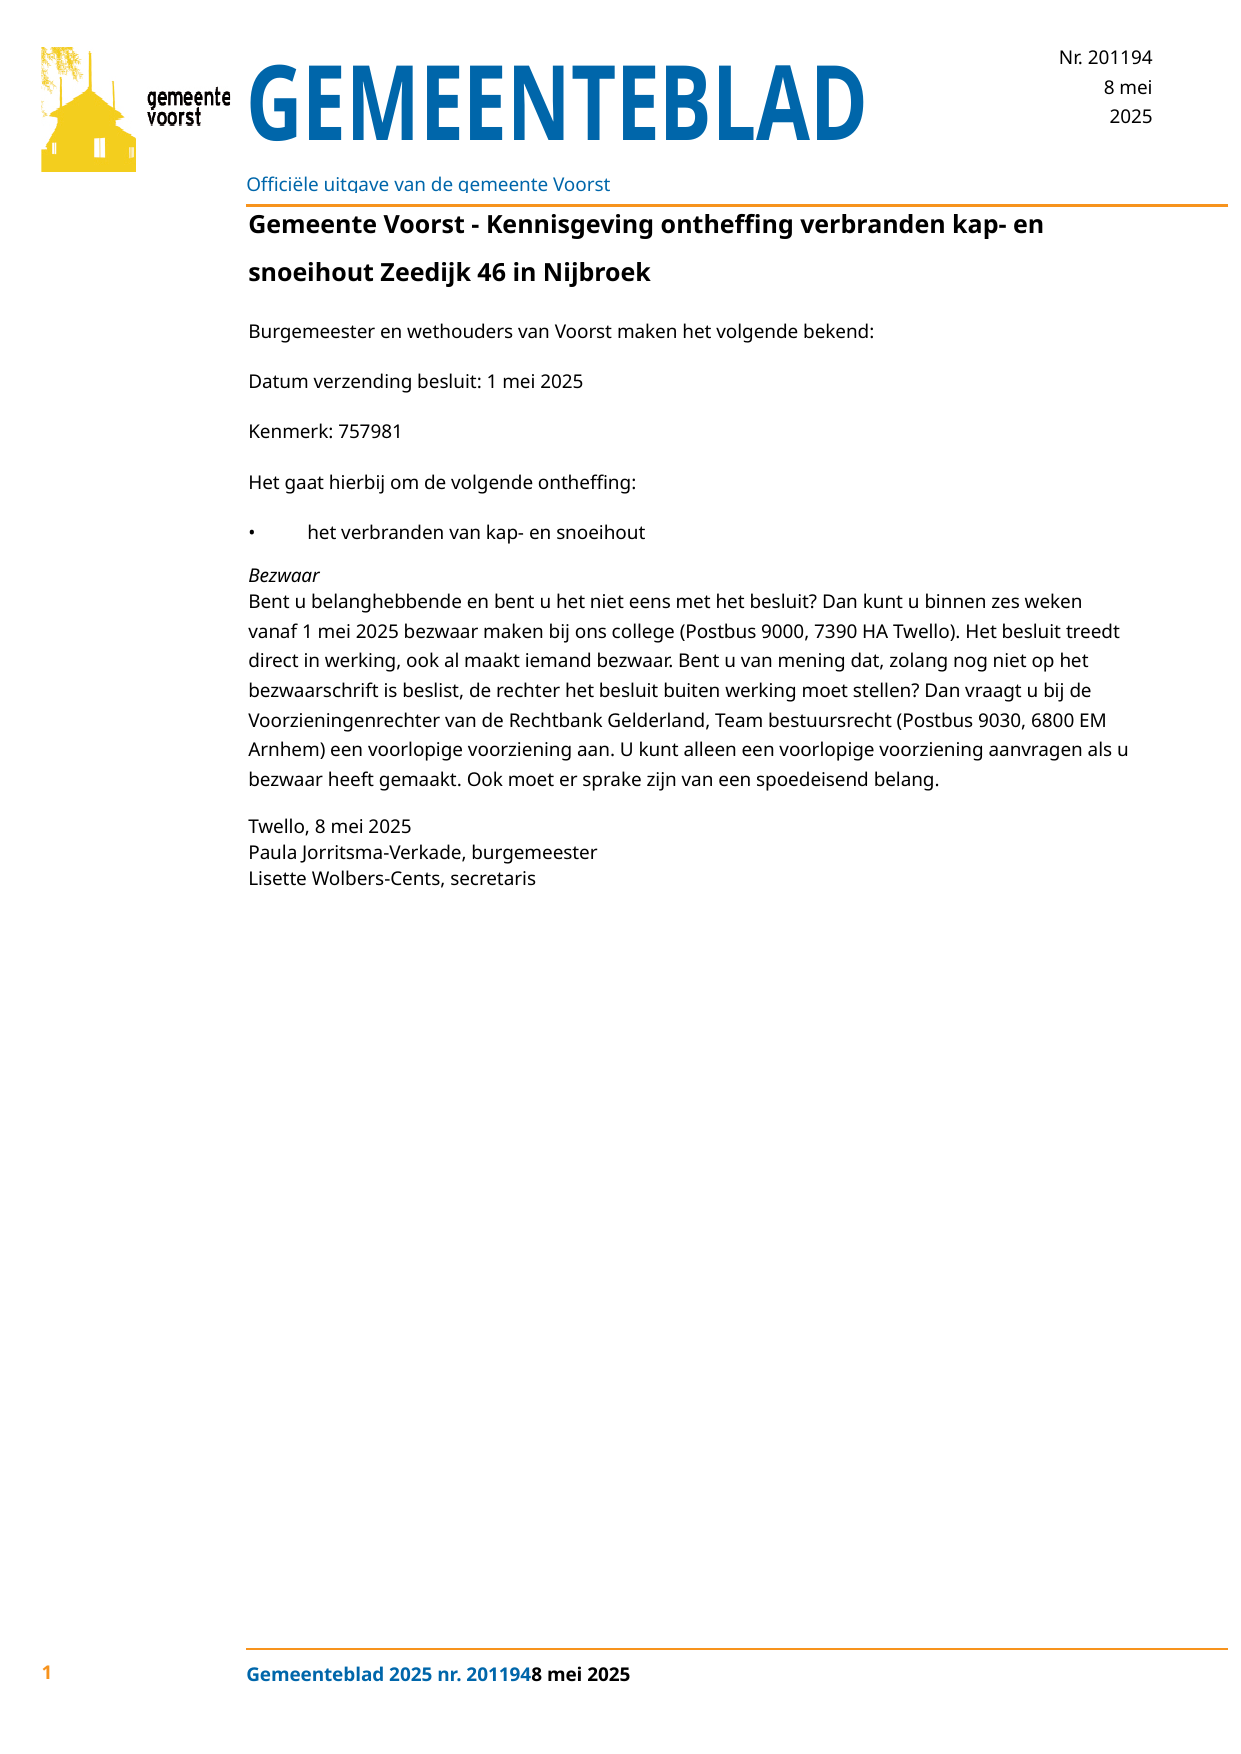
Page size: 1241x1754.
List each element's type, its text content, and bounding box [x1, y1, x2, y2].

picture [41, 47, 231, 172]
text Bezwaar [248, 563, 1152, 588]
text Twello, 8 mei 2025 [248, 814, 1152, 839]
list het verbranden van kap- en snoeihout [248, 519, 1152, 545]
text Datum verzending besluit: 1 mei 2025 [248, 368, 1152, 394]
text Paula Jorritsma-Verkade, burgemeester [248, 839, 1152, 865]
text Lisette Wolbers-Cents, secretaris [248, 865, 1152, 891]
text Bent u belanghebbende en bent u het niet eens met het besluit? Dan kunt u binnen zes weken vanaf 1 mei 2025 bezwaar maken bij ons college (Postbus 9000, 7390 HA Twello). Het besluit treedt direct in werking, ook al maakt iemand bezwaar. Bent u van mening dat, zolang nog niet op het bezwaarschrift is beslist, de rechter het besluit buiten werking moet stellen? Dan vraagt u bij de Voorzieningenrechter van de Rechtbank Gelderland, Team bestuursrecht (Postbus 9030, 6800 EM Arnhem) een voorlopige voorziening aan. U kunt alleen een voorlopige voorziening aanvragen als u bezwaar heeft gemaakt. Ook moet er sprake zijn van een spoedeisend belang. [248, 588, 1152, 792]
text Kenmerk: 757981 [248, 419, 1152, 444]
text Gemeente Voorst - Kennisgeving ontheffing verbranden kap- en snoeihout Zeedijk 46 in Nijbroek [248, 207, 1152, 288]
text Het gaat hierbij om de volgende ontheffing: [248, 469, 1152, 495]
text Burgemeester en wethouders van Voorst maken het volgende bekend: [248, 318, 1152, 344]
